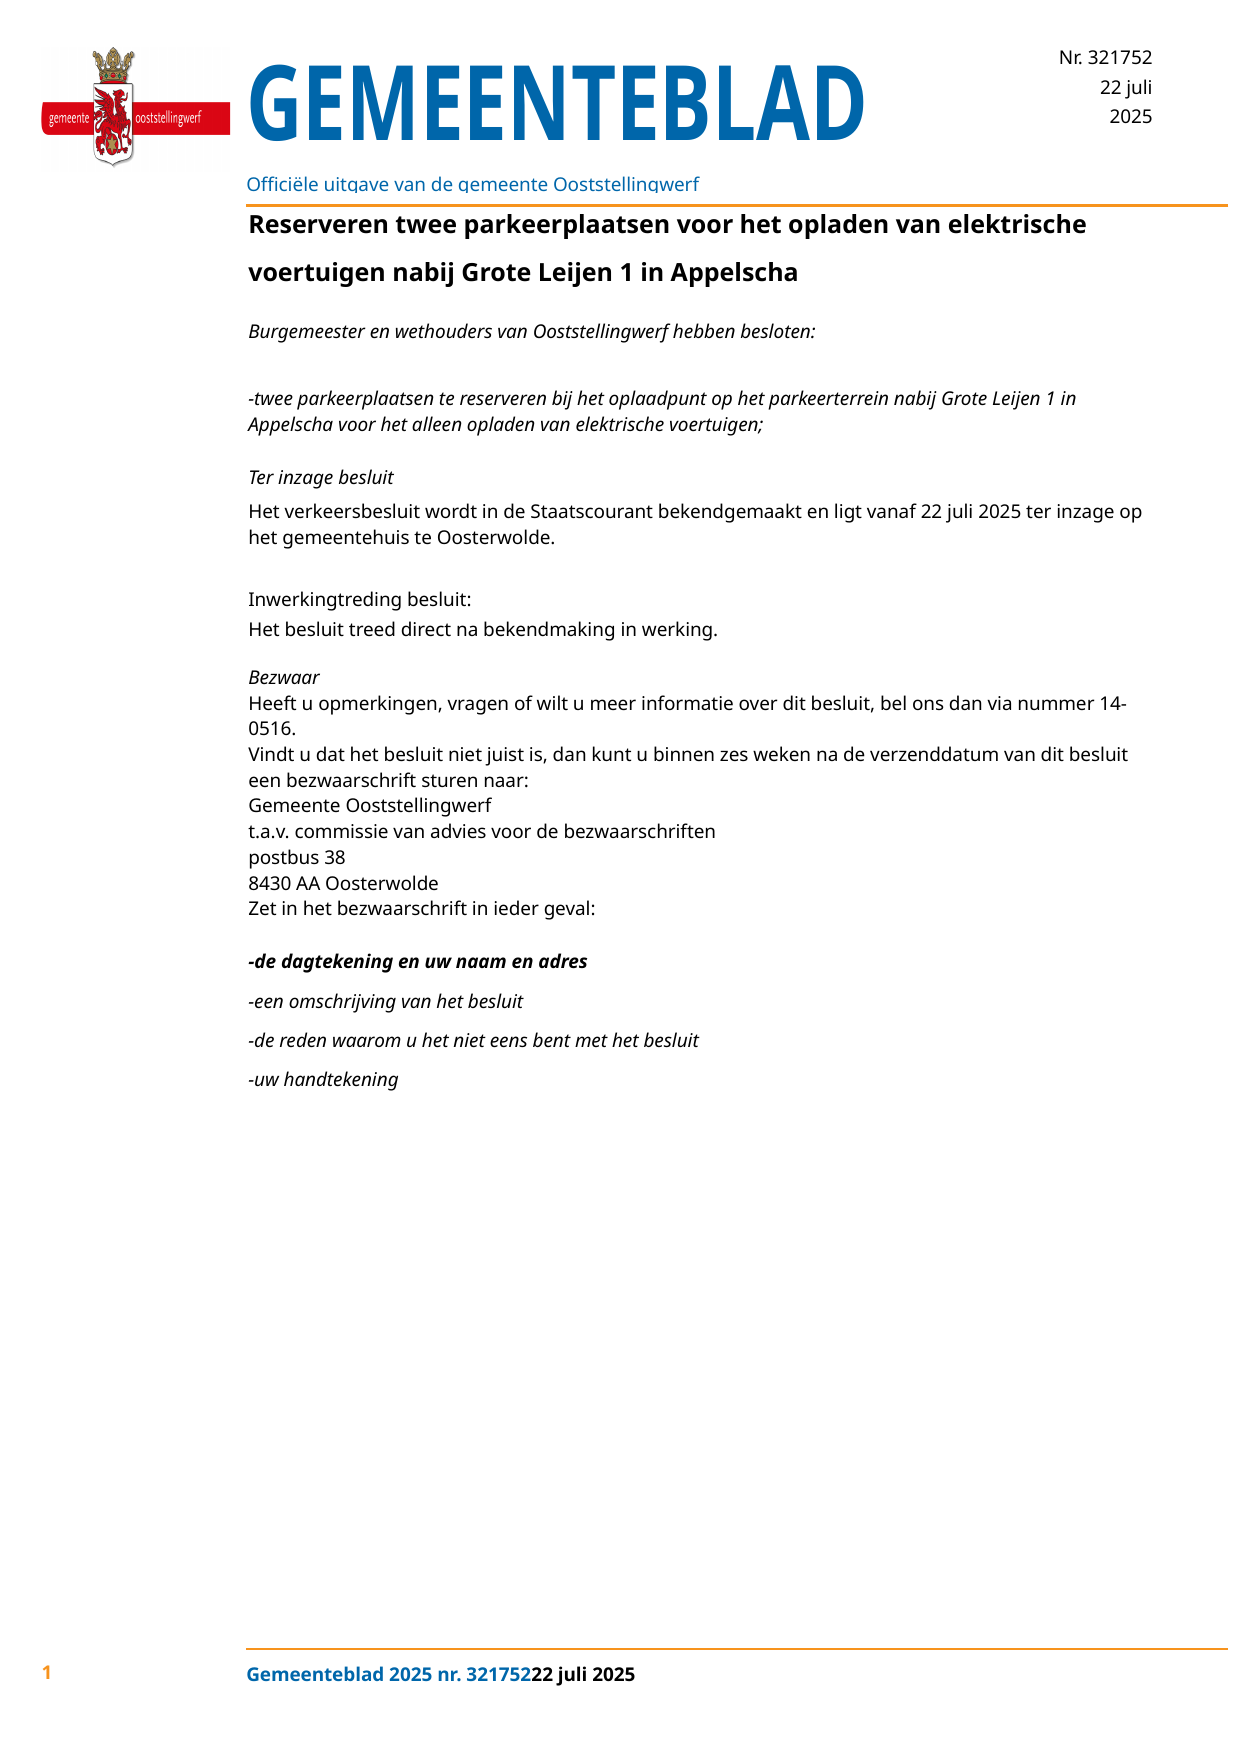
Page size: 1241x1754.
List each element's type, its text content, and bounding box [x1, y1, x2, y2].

text Gemeente Ooststellingwerf [248, 793, 1152, 818]
text -twee parkeerplaatsen te reserveren bij het oplaadpunt op het parkeerterrein nabij Grote Leijen 1 in Appelscha voor het alleen opladen van elektrische voertuigen; [248, 386, 1152, 437]
text -de dagtekening en uw naam en adres [248, 948, 1152, 974]
text Vindt u dat het besluit niet juist is, dan kunt u binnen zes weken na de verzenddatum van dit besluit een bezwaarschrift sturen naar: [248, 741, 1152, 793]
text -uw handtekening [248, 1066, 1152, 1092]
text Inwerkingtreding besluit: [248, 587, 1152, 612]
text Het verkeersbesluit wordt in de Staatscourant bekendgemaakt en ligt vanaf 22 juli 2025 ter inzage op het gemeentehuis te Oosterwolde. [248, 498, 1152, 550]
text t.a.v. commissie van advies voor de bezwaarschriften [248, 818, 1152, 844]
text Burgemeester en wethouders van Ooststellingwerf hebben besloten: [248, 318, 1152, 344]
text 8430 AA Oosterwolde [248, 870, 1152, 896]
picture [41, 47, 231, 172]
text -een omschrijving van het besluit [248, 988, 1152, 1013]
text Zet in het bezwaarschrift in ieder geval: [248, 896, 1152, 921]
text postbus 38 [248, 844, 1152, 870]
text Bezwaar [248, 664, 1152, 690]
text Reserveren twee parkeerplaatsen voor het opladen van elektrische voertuigen nabij Grote Leijen 1 in Appelscha [248, 207, 1152, 288]
text Het besluit treed direct na bekendmaking in werking. [248, 616, 1152, 642]
text Ter inzage besluit [248, 464, 1152, 490]
text Heeft u opmerkingen, vragen of wilt u meer informatie over dit besluit, bel ons dan via nummer 14-0516. [248, 690, 1152, 741]
text -de reden waarom u het niet eens bent met het besluit [248, 1027, 1152, 1053]
